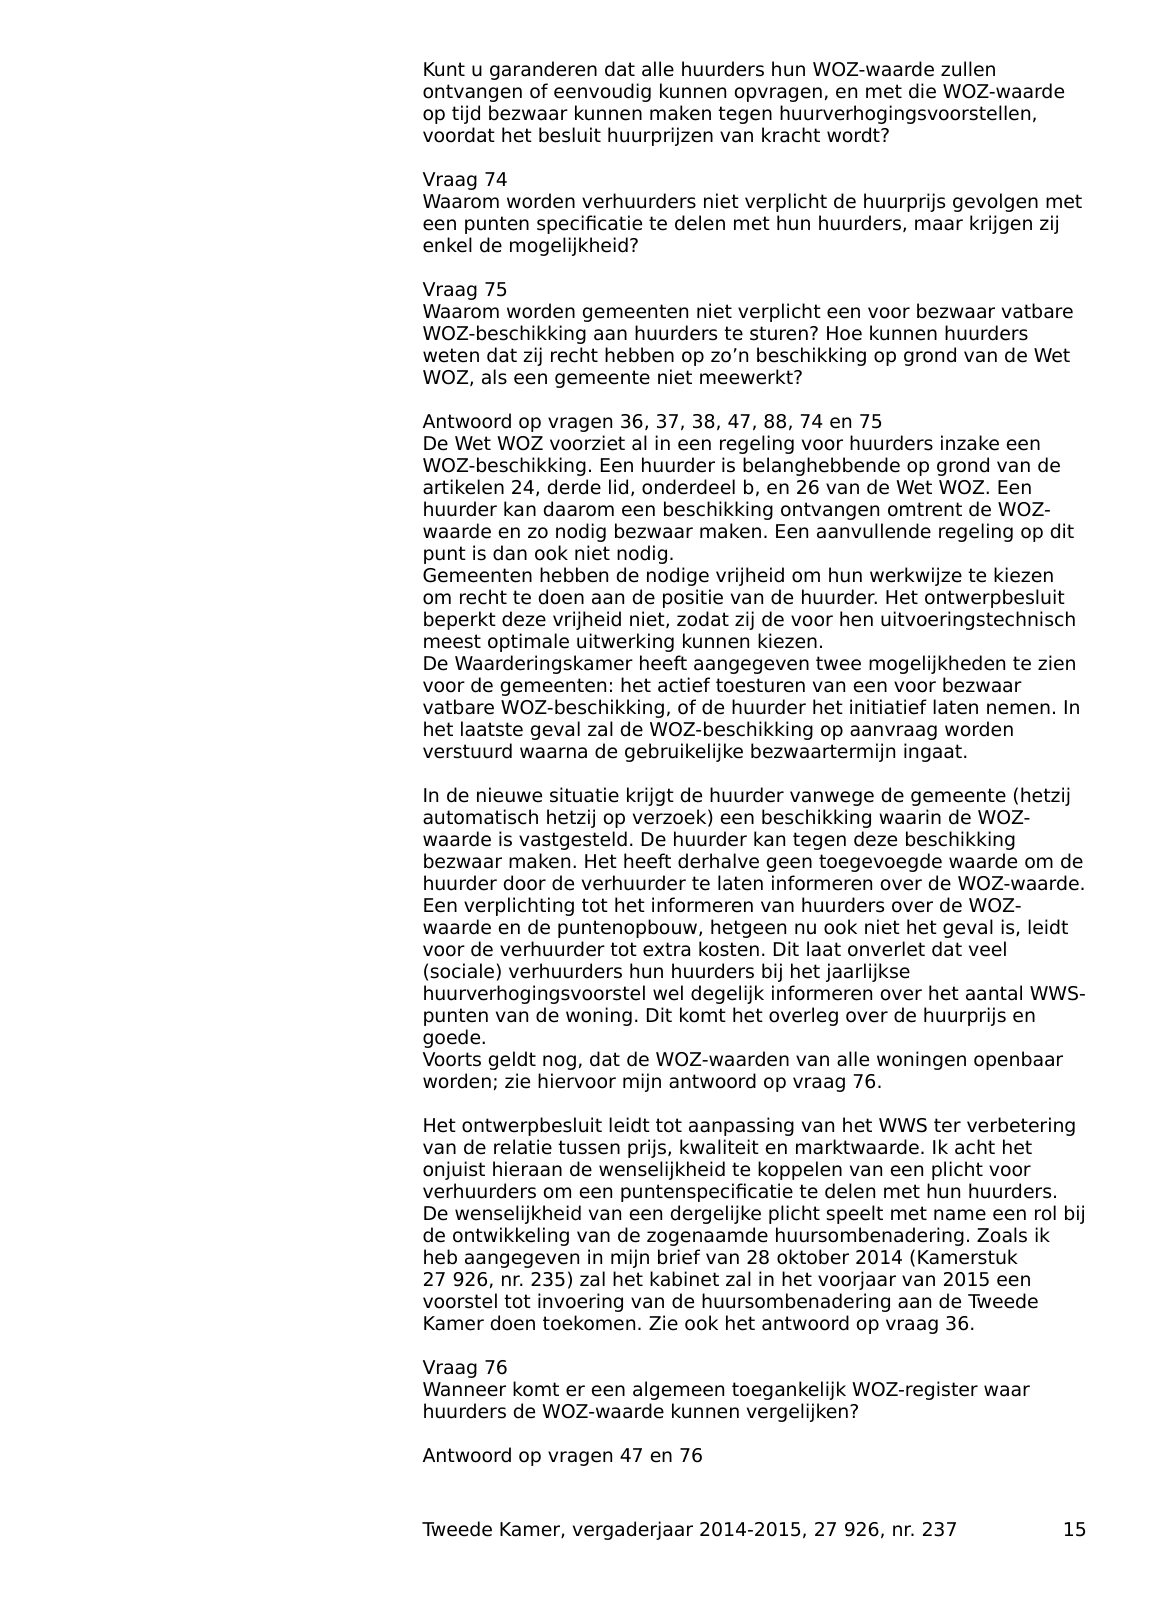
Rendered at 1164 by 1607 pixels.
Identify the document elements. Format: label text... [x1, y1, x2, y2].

text In de nieuwe situatie krijgt de huurder vanwege de gemeente (hetzij automatisch hetzij op verzoek) een beschikking waarin de WOZ-waarde is vastgesteld. De huurder kan tegen deze beschikking bezwaar maken. Het heeft derhalve geen toegevoegde waarde om de huurder door de verhuurder te laten informeren over de WOZ-waarde. Een verplichting tot het informeren van huurders over de WOZ-waarde en de puntenopbouw, hetgeen nu ook niet het geval is, leidt voor de verhuurder tot extra kosten. Dit laat onverlet dat veel (sociale) verhuurders hun huurders bij het jaarlijkse huurverhogingsvoorstel wel degelijk informeren over het aantal WWS-punten van de woning. Dit komt het overleg over de huurprijs en goede. [422, 785, 1087, 1049]
text Antwoord op vragen 47 en 76 [422, 1445, 1087, 1467]
text Vraag 75 [422, 279, 1087, 301]
text Wanneer komt er een algemeen toegankelijk WOZ-register waar huurders de WOZ-waarde kunnen vergelijken? [422, 1379, 1087, 1423]
text De Waarderingskamer heeft aangegeven twee mogelijkheden te zien voor de gemeenten: het actief toesturen van een voor bezwaar vatbare WOZ-beschikking, of de huurder het initiatief laten nemen. In het laatste geval zal de WOZ-beschikking op aanvraag worden verstuurd waarna de gebruikelijke bezwaartermijn ingaat. [422, 653, 1087, 763]
text Gemeenten hebben de nodige vrijheid om hun werkwijze te kiezen om recht te doen aan de positie van de huurder. Het ontwerpbesluit beperkt deze vrijheid niet, zodat zij de voor hen uitvoeringstechnisch meest optimale uitwerking kunnen kiezen. [422, 565, 1087, 653]
text Waarom worden gemeenten niet verplicht een voor bezwaar vatbare WOZ-beschikking aan huurders te sturen? Hoe kunnen huurders weten dat zij recht hebben op zo’n beschikking op grond van de Wet WOZ, als een gemeente niet meewerkt? [422, 301, 1087, 389]
text De Wet WOZ voorziet al in een regeling voor huurders inzake een WOZ-beschikking. Een huurder is belanghebbende op grond van de artikelen 24, derde lid, onderdeel b, en 26 van de Wet WOZ. Een huurder kan daarom een beschikking ontvangen omtrent de WOZ-waarde en zo nodig bezwaar maken. Een aanvullende regeling op dit punt is dan ook niet nodig. [422, 433, 1087, 565]
text Vraag 76 [422, 1357, 1087, 1379]
text Waarom worden verhuurders niet verplicht de huurprijs gevolgen met een punten specificatie te delen met hun huurders, maar krijgen zij enkel de mogelijkheid? [422, 191, 1087, 257]
text Vraag 74 [422, 169, 1087, 191]
text De wenselijkheid van een dergelijke plicht speelt met name een rol bij de ontwikkeling van de zogenaamde huursombenadering. Zoals ik heb aangegeven in mijn brief van 28 oktober 2014 (Kamerstuk 27 926, nr. 235) zal het kabinet zal in het voorjaar van 2015 een voorstel tot invoering van de huursombenadering aan de Tweede Kamer doen toekomen. Zie ook het antwoord op vraag 36. [422, 1203, 1087, 1335]
text Voorts geldt nog, dat de WOZ-waarden van alle woningen openbaar worden; zie hiervoor mijn antwoord op vraag 76. [422, 1049, 1087, 1093]
text Kunt u garanderen dat alle huurders hun WOZ-waarde zullen ontvangen of eenvoudig kunnen opvragen, en met die WOZ-waarde op tijd bezwaar kunnen maken tegen huurverhogingsvoorstellen, voordat het besluit huurprijzen van kracht wordt? [422, 59, 1087, 147]
text Het ontwerpbesluit leidt tot aanpassing van het WWS ter verbetering van de relatie tussen prijs, kwaliteit en marktwaarde. Ik acht het onjuist hieraan de wenselijkheid te koppelen van een plicht voor verhuurders om een puntenspecificatie te delen met hun huurders. [422, 1115, 1087, 1203]
text Antwoord op vragen 36, 37, 38, 47, 88, 74 en 75 [422, 411, 1087, 433]
